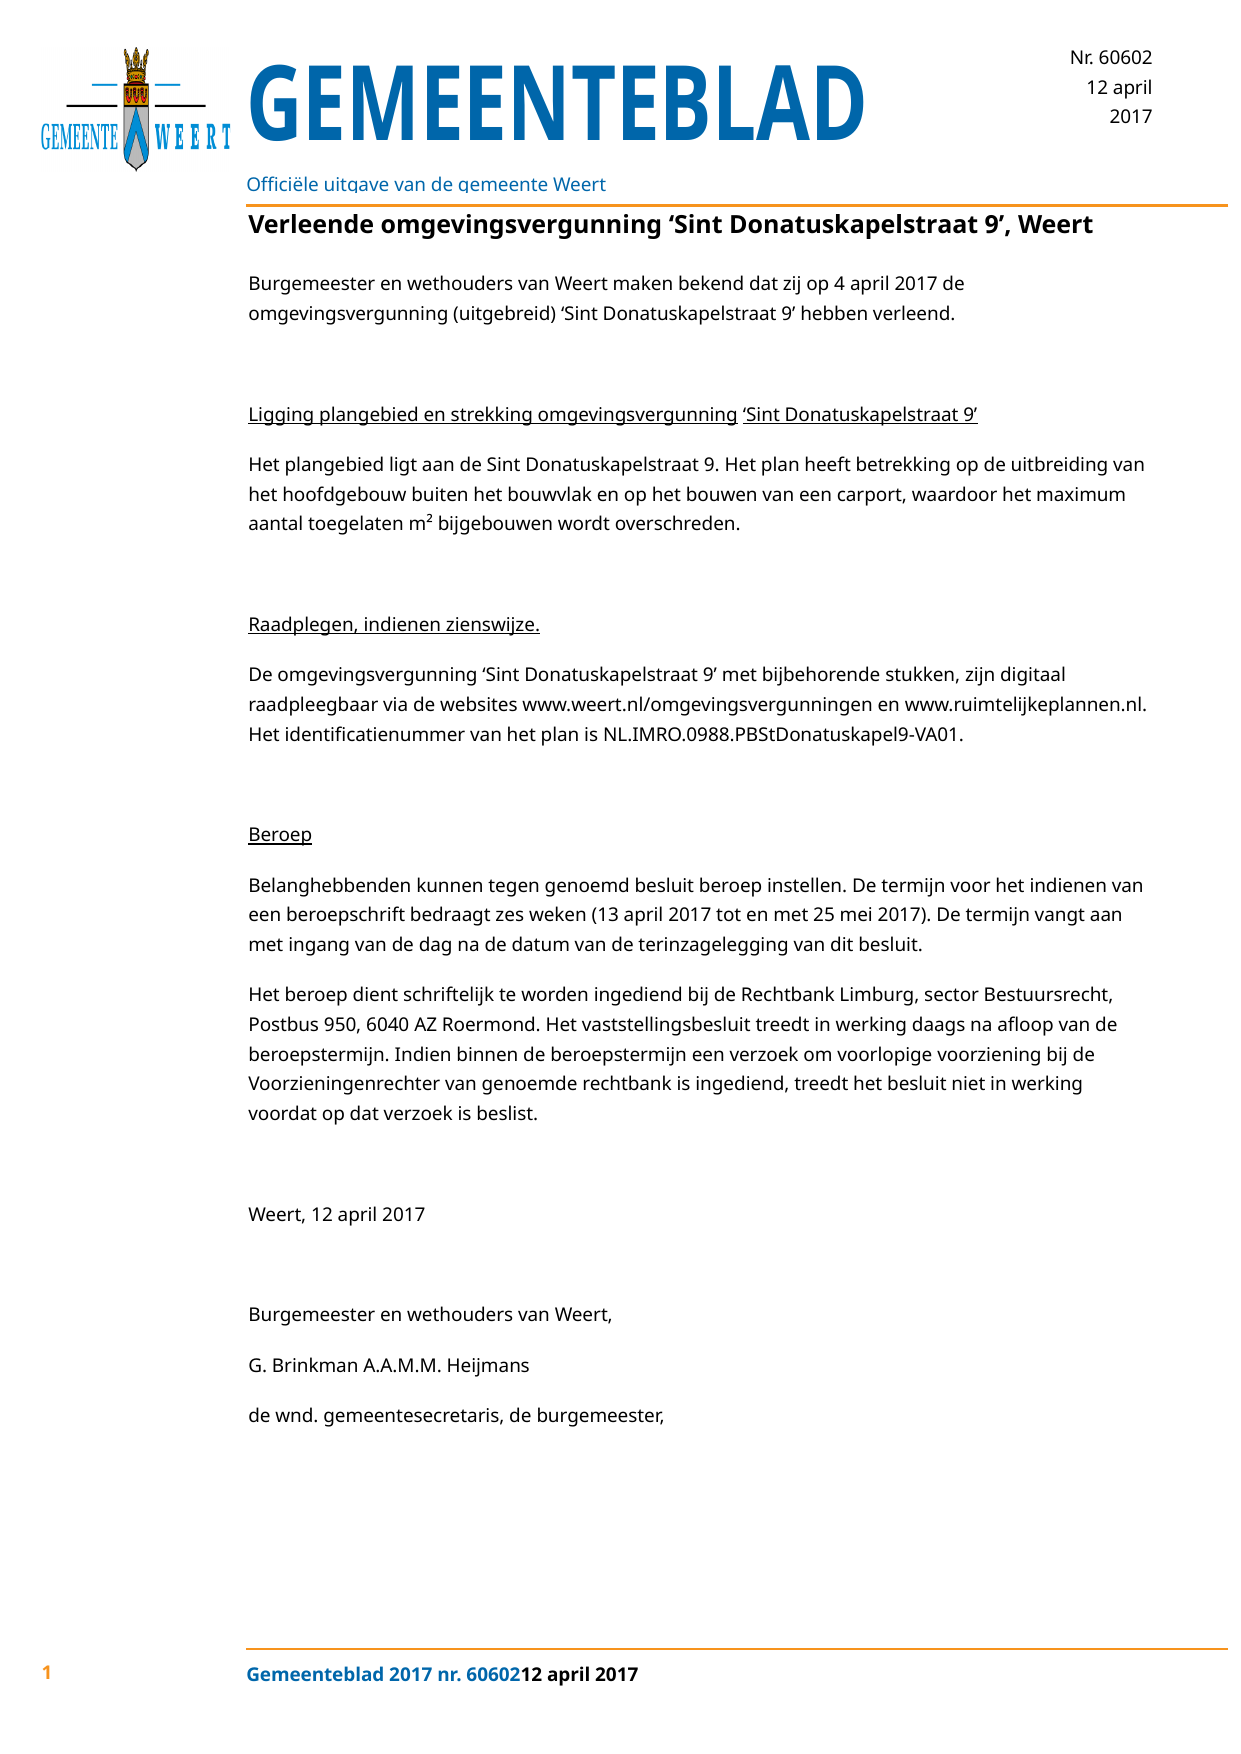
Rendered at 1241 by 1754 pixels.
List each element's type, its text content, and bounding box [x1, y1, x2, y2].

text Weert, 12 april 2017 [248, 1201, 1152, 1226]
text Raadplegen, indienen zienswijze. [248, 611, 1152, 637]
text G. Brinkman A.A.M.M. Heijmans [248, 1352, 1152, 1378]
picture [41, 47, 231, 172]
text Het plangebied ligt aan de Sint Donatuskapelstraat 9. Het plan heeft betrekking op de uitbreiding van het hoofdgebouw buiten het bouwvlak en op het bouwen van een carport, waardoor het maximum aantal toegelaten m² bijgebouwen wordt overschreden. [248, 451, 1152, 536]
text Verleende omgevingsvergunning ‘Sint Donatuskapelstraat 9’, Weert [248, 207, 1152, 241]
text Het beroep dient schriftelijk te worden ingediend bij de Rechtbank Limburg, sector Bestuursrecht, Post­bus 950, 6040 AZ Roermond. Het vaststellingsbesluit treedt in werking daags na afloop van de beroepstermijn. Indien binnen de beroepstermijn een verzoek om voorlopige voorziening bij de Voorzieningenrechter van genoemde rechtbank is ingediend, treedt het besluit niet in werking voordat op dat verzoek is beslist. [248, 982, 1152, 1126]
text Burgemeester en wethouders van Weert, [248, 1302, 1152, 1327]
text Burgemeester en wethouders van Weert maken bekend dat zij op 4 april 2017 de omgevingsvergunning (uitgebreid) ‘Sint Donatuskapelstraat 9’ hebben verleend. [248, 270, 1152, 326]
text de wnd. gemeentesecretaris, de burgemeester, [248, 1402, 1152, 1428]
text De omgevingsvergunning ‘Sint Donatuskapelstraat 9’ met bijbehorende stukken, zijn digitaal raadpleegbaar via de websites www.weert.nl/omgevingsvergunningen en www.ruimtelijkeplannen.nl. Het identificatienummer van het plan is NL.IMRO.0988.PBStDonatuskapel9-VA01. [248, 662, 1152, 746]
text Belanghebbenden kunnen tegen genoemd besluit beroep instellen. De termijn voor het indienen van een beroepschrift bedraagt zes weken (13 april 2017 tot en met 25 mei 2017). De termijn vangt aan met ingang van de dag na de datum van de terinzagelegging van dit besluit. [248, 872, 1152, 957]
text Ligging plangebied en strekking omgevingsvergunning ‘Sint Donatuskapelstraat 9’ [248, 401, 1152, 426]
text Beroep [248, 822, 1152, 847]
